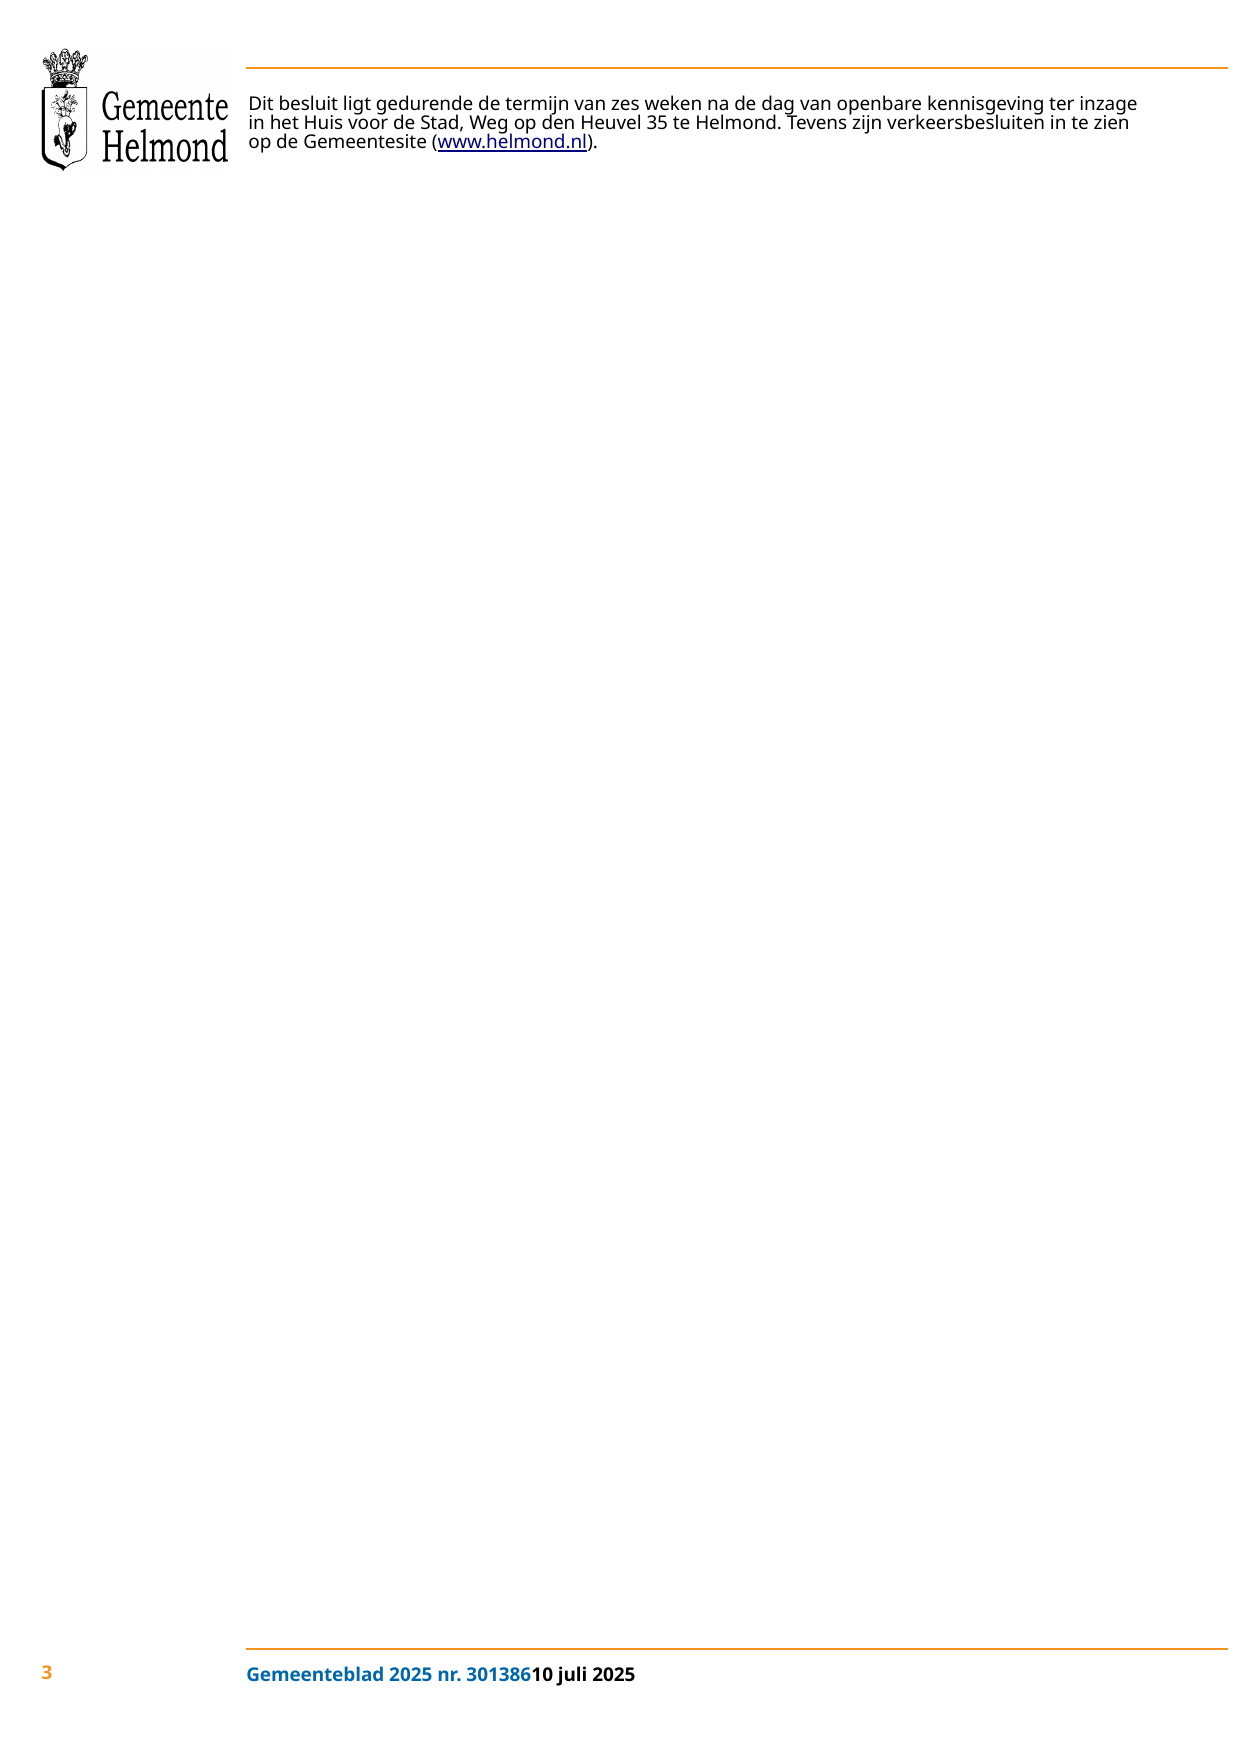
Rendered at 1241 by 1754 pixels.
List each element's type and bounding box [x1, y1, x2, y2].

picture [41, 47, 231, 172]
